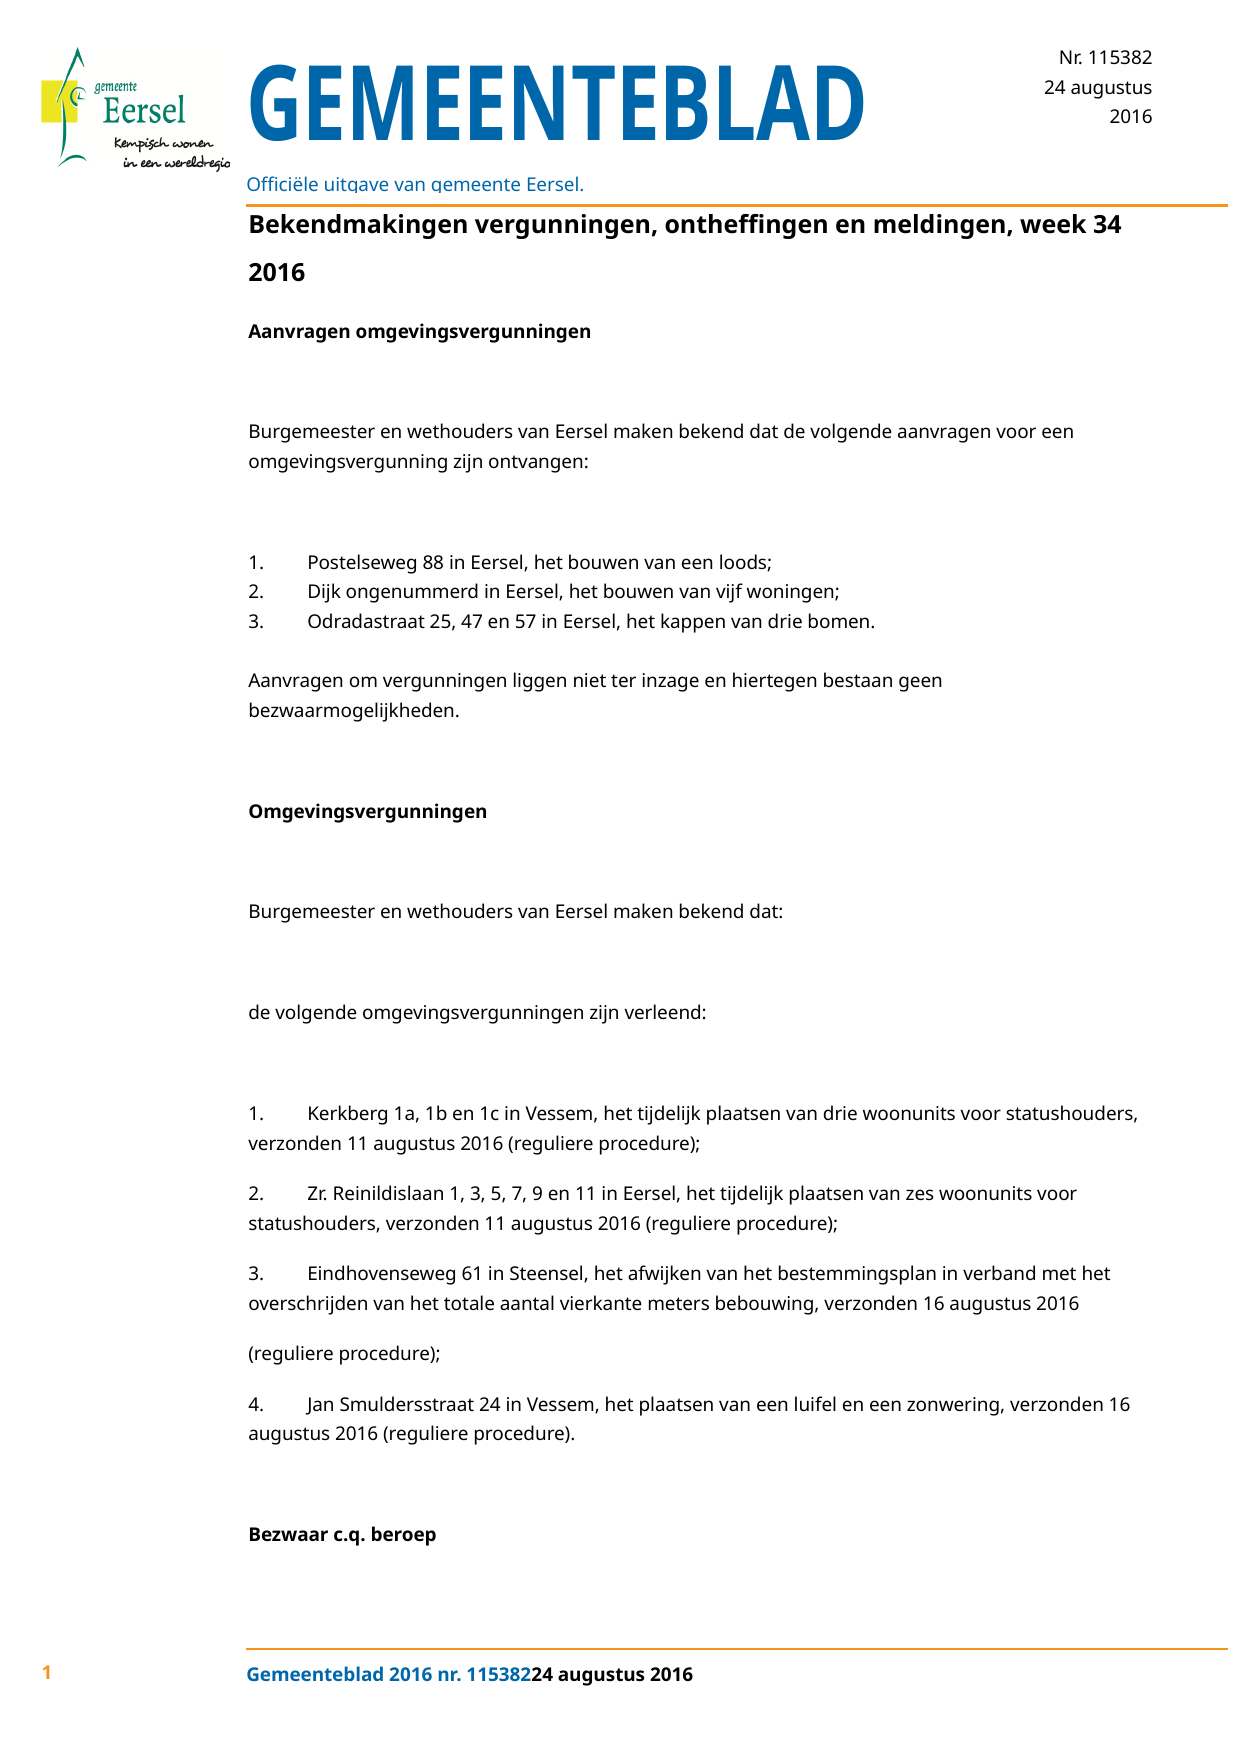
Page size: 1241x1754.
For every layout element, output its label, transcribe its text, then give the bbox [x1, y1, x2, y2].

list Zr. Reinildislaan 1, 3, 5, 7, 9 en 11 in Eersel, het tijdelijk plaatsen van zes woonunits voor [248, 1180, 1152, 1206]
list Kerkberg 1a, 1b en 1c in Vessem, het tijdelijk plaatsen van drie woonunits voor statushouders, [248, 1100, 1152, 1126]
text verzonden 11 augustus 2016 (reguliere procedure); [248, 1130, 1152, 1156]
text Burgemeester en wethouders van Eersel maken bekend dat de volgende aanvragen voor een omgevingsvergunning zijn ontvangen: [248, 419, 1152, 474]
picture [41, 47, 231, 172]
list Jan Smuldersstraat 24 in Vessem, het plaatsen van een luifel en een zonwering, verzonden 16 [248, 1391, 1152, 1417]
text Omgevingsvergunningen [248, 798, 1152, 824]
text Bezwaar c.q. beroep [248, 1521, 1152, 1547]
list Eindhovenseweg 61 in Steensel, het afwijken van het bestemmingsplan in verband met het [248, 1260, 1152, 1286]
text overschrijden van het totale aantal vierkante meters bebouwing, verzonden 16 augustus 2016 [248, 1290, 1152, 1316]
text Bekendmakingen vergunningen, ontheffingen en meldingen, week 34 2016 [248, 207, 1152, 288]
list Dijk ongenummerd in Eersel, het bouwen van vijf woningen; [248, 579, 1152, 604]
text Burgemeester en wethouders van Eersel maken bekend dat: [248, 899, 1152, 924]
text statushouders, verzonden 11 augustus 2016 (reguliere procedure); [248, 1210, 1152, 1236]
list Postelseweg 88 in Eersel, het bouwen van een loods; [248, 549, 1152, 575]
text (reguliere procedure); [248, 1340, 1152, 1366]
list Odradastraat 25, 47 en 57 in Eersel, het kappen van drie bomen. [248, 608, 1152, 634]
text de volgende omgevingsvergunningen zijn verleend: [248, 999, 1152, 1025]
text Aanvragen omgevingsvergunningen [248, 318, 1152, 344]
text augustus 2016 (reguliere procedure). [248, 1420, 1152, 1446]
text Aanvragen om vergunningen liggen niet ter inzage en hiertegen bestaan geen bezwaarmogelijkheden. [248, 667, 1152, 723]
